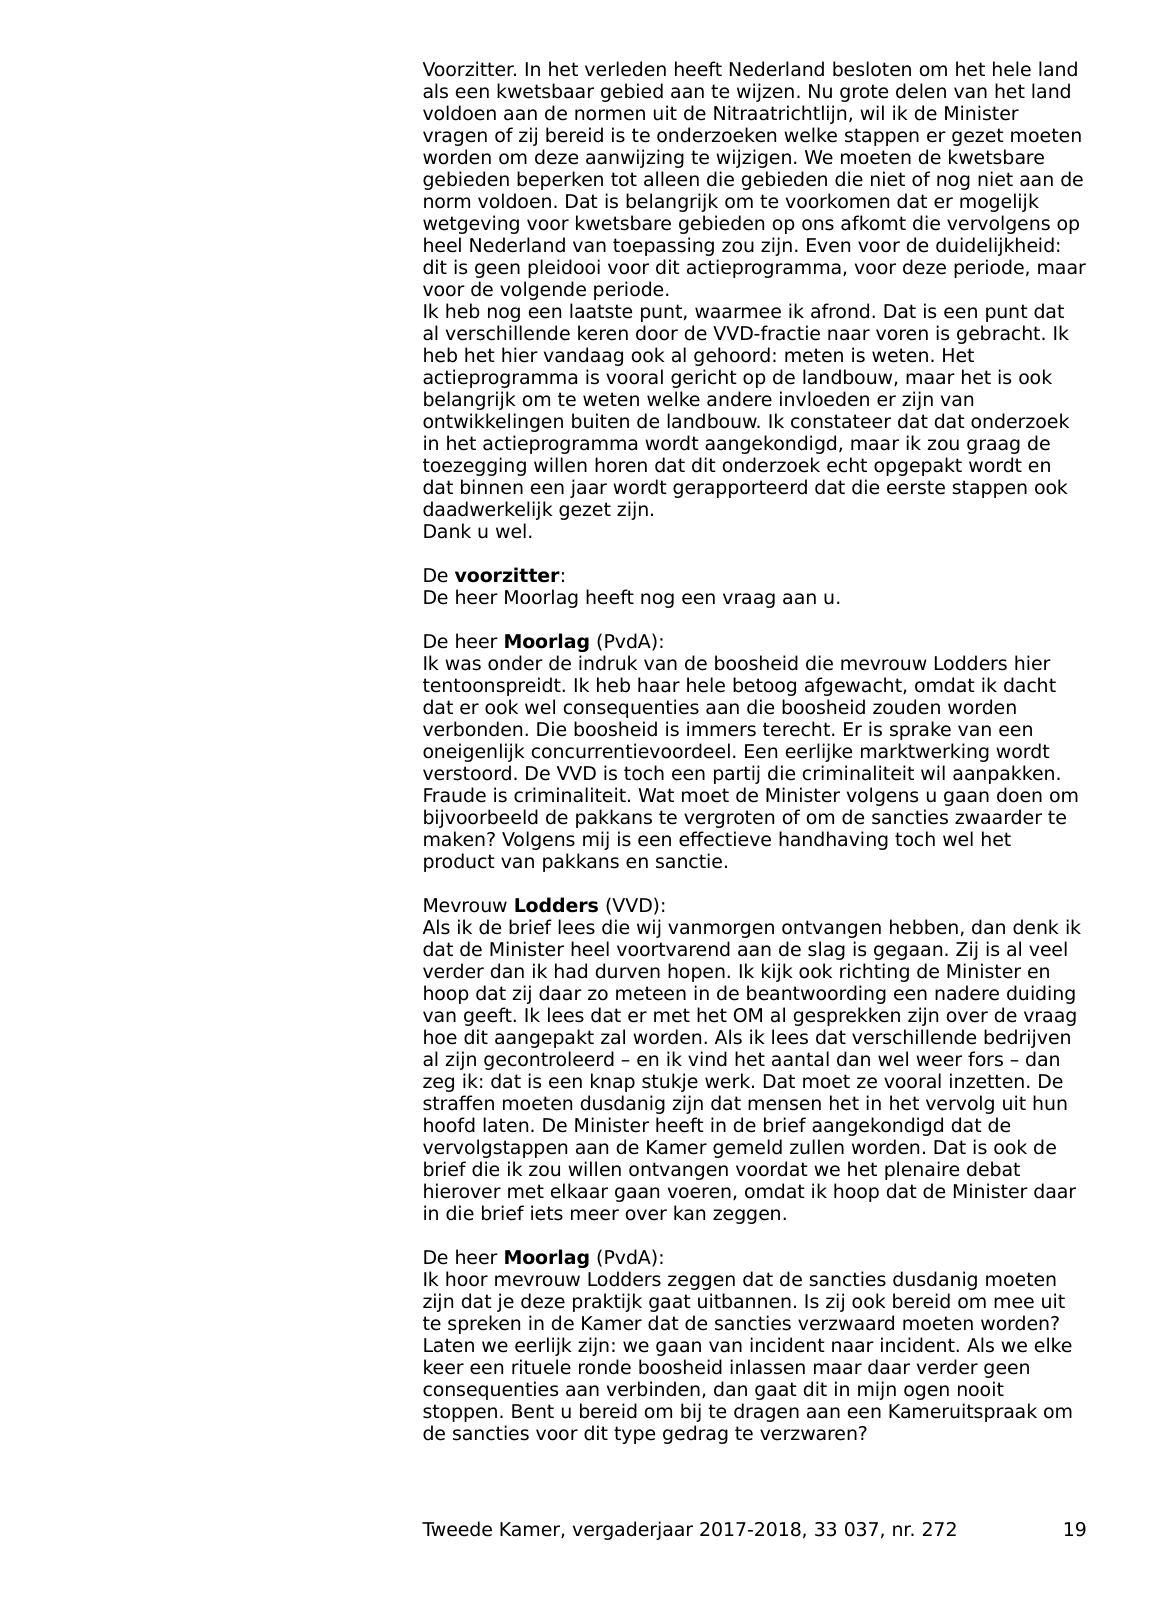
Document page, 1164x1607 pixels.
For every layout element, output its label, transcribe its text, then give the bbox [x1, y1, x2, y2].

text De heer Moorlag heeft nog een vraag aan u. [422, 587, 1087, 609]
text De heer Moorlag (PvdA): [422, 1247, 1087, 1269]
text Als ik de brief lees die wij vanmorgen ontvangen hebben, dan denk ik dat de Minister heel voortvarend aan de slag is gegaan. Zij is al veel verder dan ik had durven hopen. Ik kijk ook richting de Minister en hoop dat zij daar zo meteen in de beantwoording een nadere duiding van geeft. Ik lees dat er met het OM al gesprekken zijn over de vraag hoe dit aangepakt zal worden. Als ik lees dat verschillende bedrijven al zijn gecontroleerd – en ik vind het aantal dan wel weer fors – dan zeg ik: dat is een knap stukje werk. Dat moet ze vooral inzetten. De straffen moeten dusdanig zijn dat mensen het in het vervolg uit hun hoofd laten. De Minister heeft in de brief aangekondigd dat de vervolgstappen aan de Kamer gemeld zullen worden. Dat is ook de brief die ik zou willen ontvangen voordat we het plenaire debat hierover met elkaar gaan voeren, omdat ik hoop dat de Minister daar in die brief iets meer over kan zeggen. [422, 917, 1087, 1224]
text De heer Moorlag (PvdA): [422, 631, 1087, 653]
text Ik heb nog een laatste punt, waarmee ik afrond. Dat is een punt dat al verschillende keren door de VVD-fractie naar voren is gebracht. Ik heb het hier vandaag ook al gehoord: meten is weten. Het actieprogramma is vooral gericht op de landbouw, maar het is ook belangrijk om te weten welke andere invloeden er zijn van ontwikkelingen buiten de landbouw. Ik constateer dat dat onderzoek in het actieprogramma wordt aangekondigd, maar ik zou graag de toezegging willen horen dat dit onderzoek echt opgepakt wordt en dat binnen een jaar wordt gerapporteerd dat die eerste stappen ook daadwerkelijk gezet zijn. [422, 301, 1087, 521]
text De voorzitter: [422, 565, 1087, 587]
text Voorzitter. In het verleden heeft Nederland besloten om het hele land als een kwetsbaar gebied aan te wijzen. Nu grote delen van het land voldoen aan de normen uit de Nitraatrichtlijn, wil ik de Minister vragen of zij bereid is te onderzoeken welke stappen er gezet moeten worden om deze aanwijzing te wijzigen. We moeten de kwetsbare gebieden beperken tot alleen die gebieden die niet of nog niet aan de norm voldoen. Dat is belangrijk om te voorkomen dat er mogelijk wetgeving voor kwetsbare gebieden op ons afkomt die vervolgens op heel Nederland van toepassing zou zijn. Even voor de duidelijkheid: dit is geen pleidooi voor dit actieprogramma, voor deze periode, maar voor de volgende periode. [422, 59, 1087, 301]
text Ik hoor mevrouw Lodders zeggen dat de sancties dusdanig moeten zijn dat je deze praktijk gaat uitbannen. Is zij ook bereid om mee uit te spreken in de Kamer dat de sancties verzwaard moeten worden? Laten we eerlijk zijn: we gaan van incident naar incident. Als we elke keer een rituele ronde boosheid inlassen maar daar verder geen consequenties aan verbinden, dan gaat dit in mijn ogen nooit stoppen. Bent u bereid om bij te dragen aan een Kameruitspraak om de sancties voor dit type gedrag te verzwaren? [422, 1269, 1087, 1444]
text Ik was onder de indruk van de boosheid die mevrouw Lodders hier tentoonspreidt. Ik heb haar hele betoog afgewacht, omdat ik dacht dat er ook wel consequenties aan die boosheid zouden worden verbonden. Die boosheid is immers terecht. Er is sprake van een oneigenlijk concurrentievoordeel. Een eerlijke marktwerking wordt verstoord. De VVD is toch een partij die criminaliteit wil aanpakken. Fraude is criminaliteit. Wat moet de Minister volgens u gaan doen om bijvoorbeeld de pakkans te vergroten of om de sancties zwaarder te maken? Volgens mij is een effectieve handhaving toch wel het product van pakkans en sanctie. [422, 653, 1087, 873]
text Mevrouw Lodders (VVD): [422, 895, 1087, 917]
text Dank u wel. [422, 521, 1087, 543]
